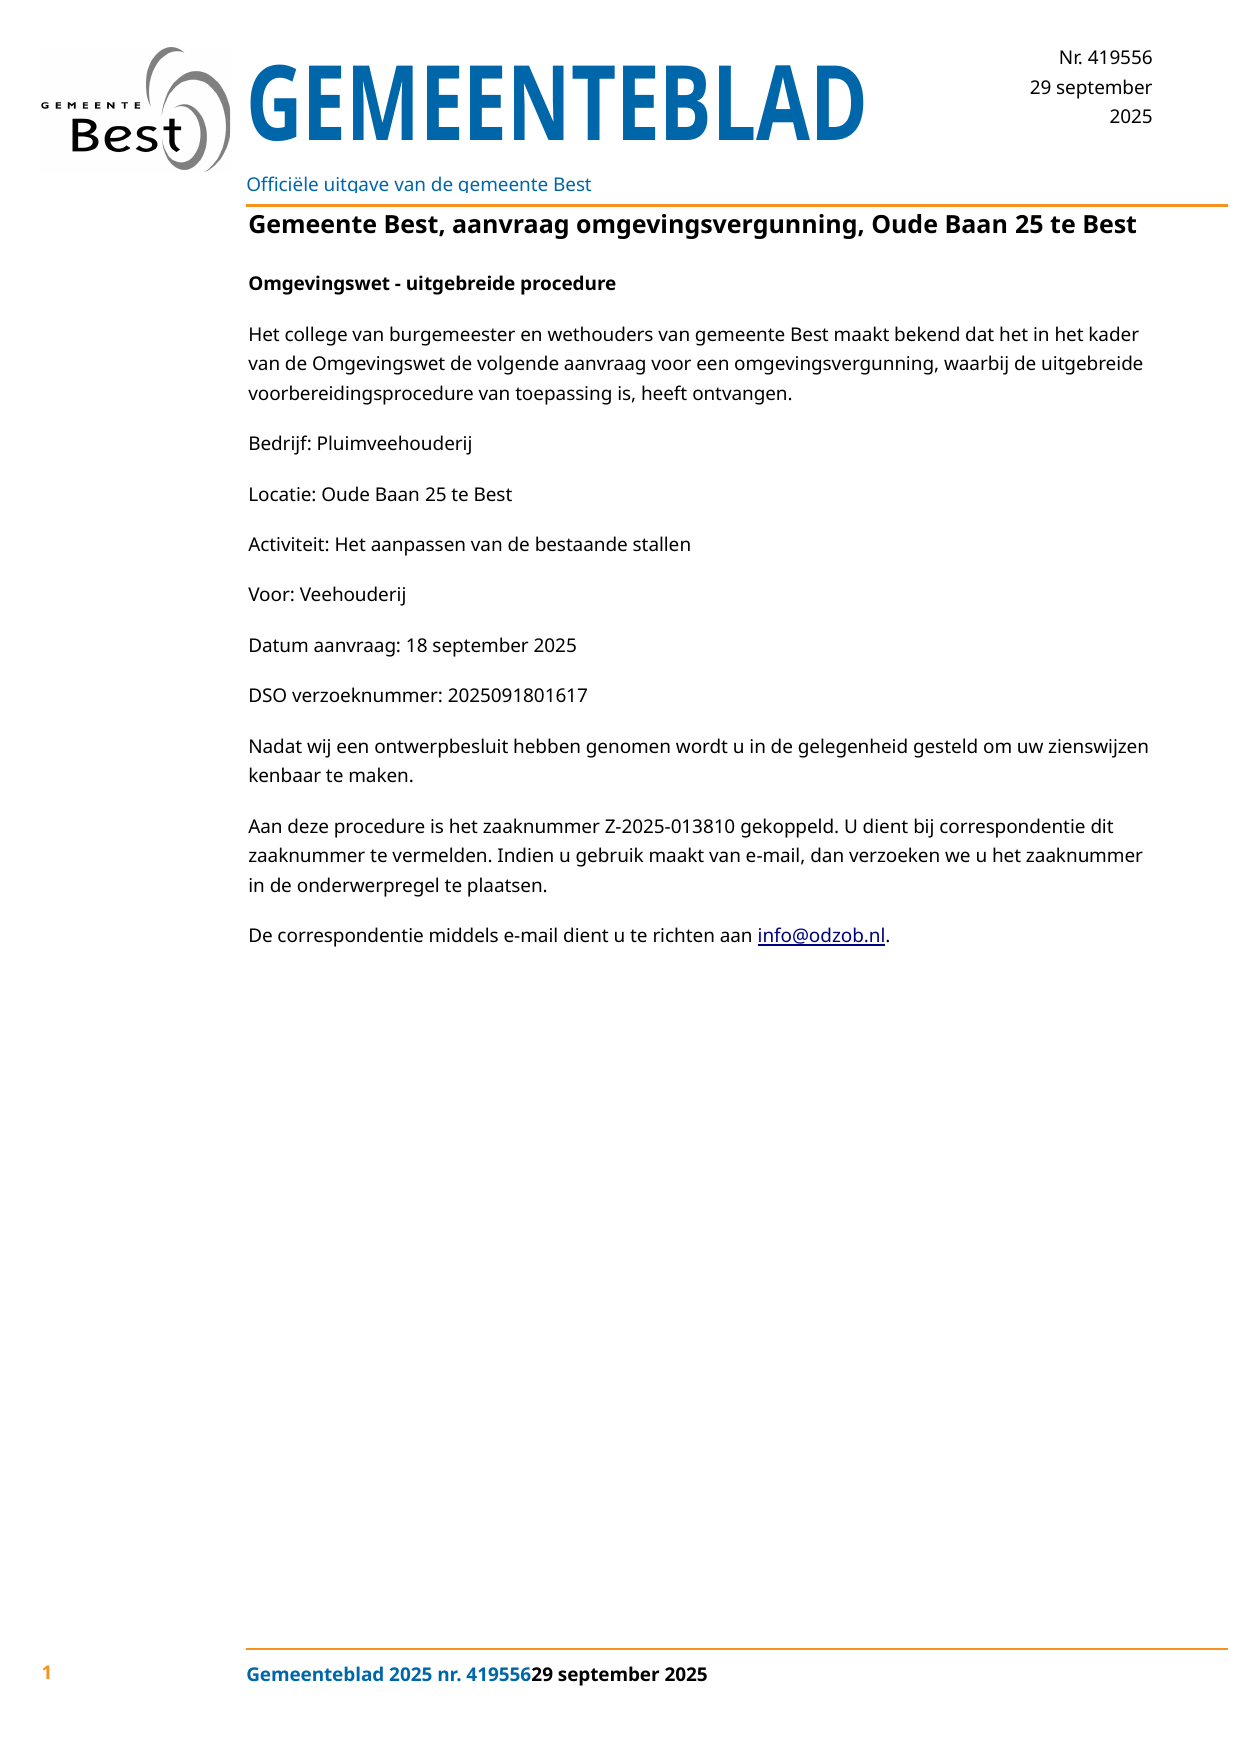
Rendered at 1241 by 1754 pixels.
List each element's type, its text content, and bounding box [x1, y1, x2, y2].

picture [41, 47, 231, 172]
text Locatie: Oude Baan 25​ te Best [248, 481, 1152, 506]
text Nadat wij een ontwerpbesluit hebben genomen wordt u in de gelegenheid gesteld om uw zienswijzen kenbaar te maken. [248, 733, 1152, 788]
text Gemeente Best, aanvraag omgevingsvergunning, Oude Baan 25​ te Best [248, 207, 1152, 241]
text Omgevingswet - uitgebreide procedure [248, 270, 1152, 296]
text Aan deze procedure is het zaaknummer Z-2025-013810 gekoppeld. U dient bij correspondentie dit zaaknummer te vermelden. Indien u gebruik maakt van e-mail, dan verzoeken we u het zaaknummer in de onderwerpregel te plaatsen. [248, 813, 1152, 898]
text Datum aanvraag: 18 september 2025 [248, 632, 1152, 658]
text DSO verzoeknummer: 2025091801617 [248, 682, 1152, 708]
text Het college van burgemeester en wethouders van gemeente Best maakt bekend dat het in het kader van de Omgevingswet de volgende aanvraag voor een omgevingsvergunning, waarbij de uitgebreide voorbereidingsprocedure van toepassing is, heeft ontvangen. [248, 321, 1152, 406]
text De correspondentie middels e-mail dient u te richten aan info@odzob.nl. [248, 922, 1152, 948]
text Voor: Veehouderij [248, 582, 1152, 607]
text Activiteit: Het aanpassen van de bestaande stallen [248, 531, 1152, 557]
text Bedrijf: Pluimveehouderij [248, 430, 1152, 456]
